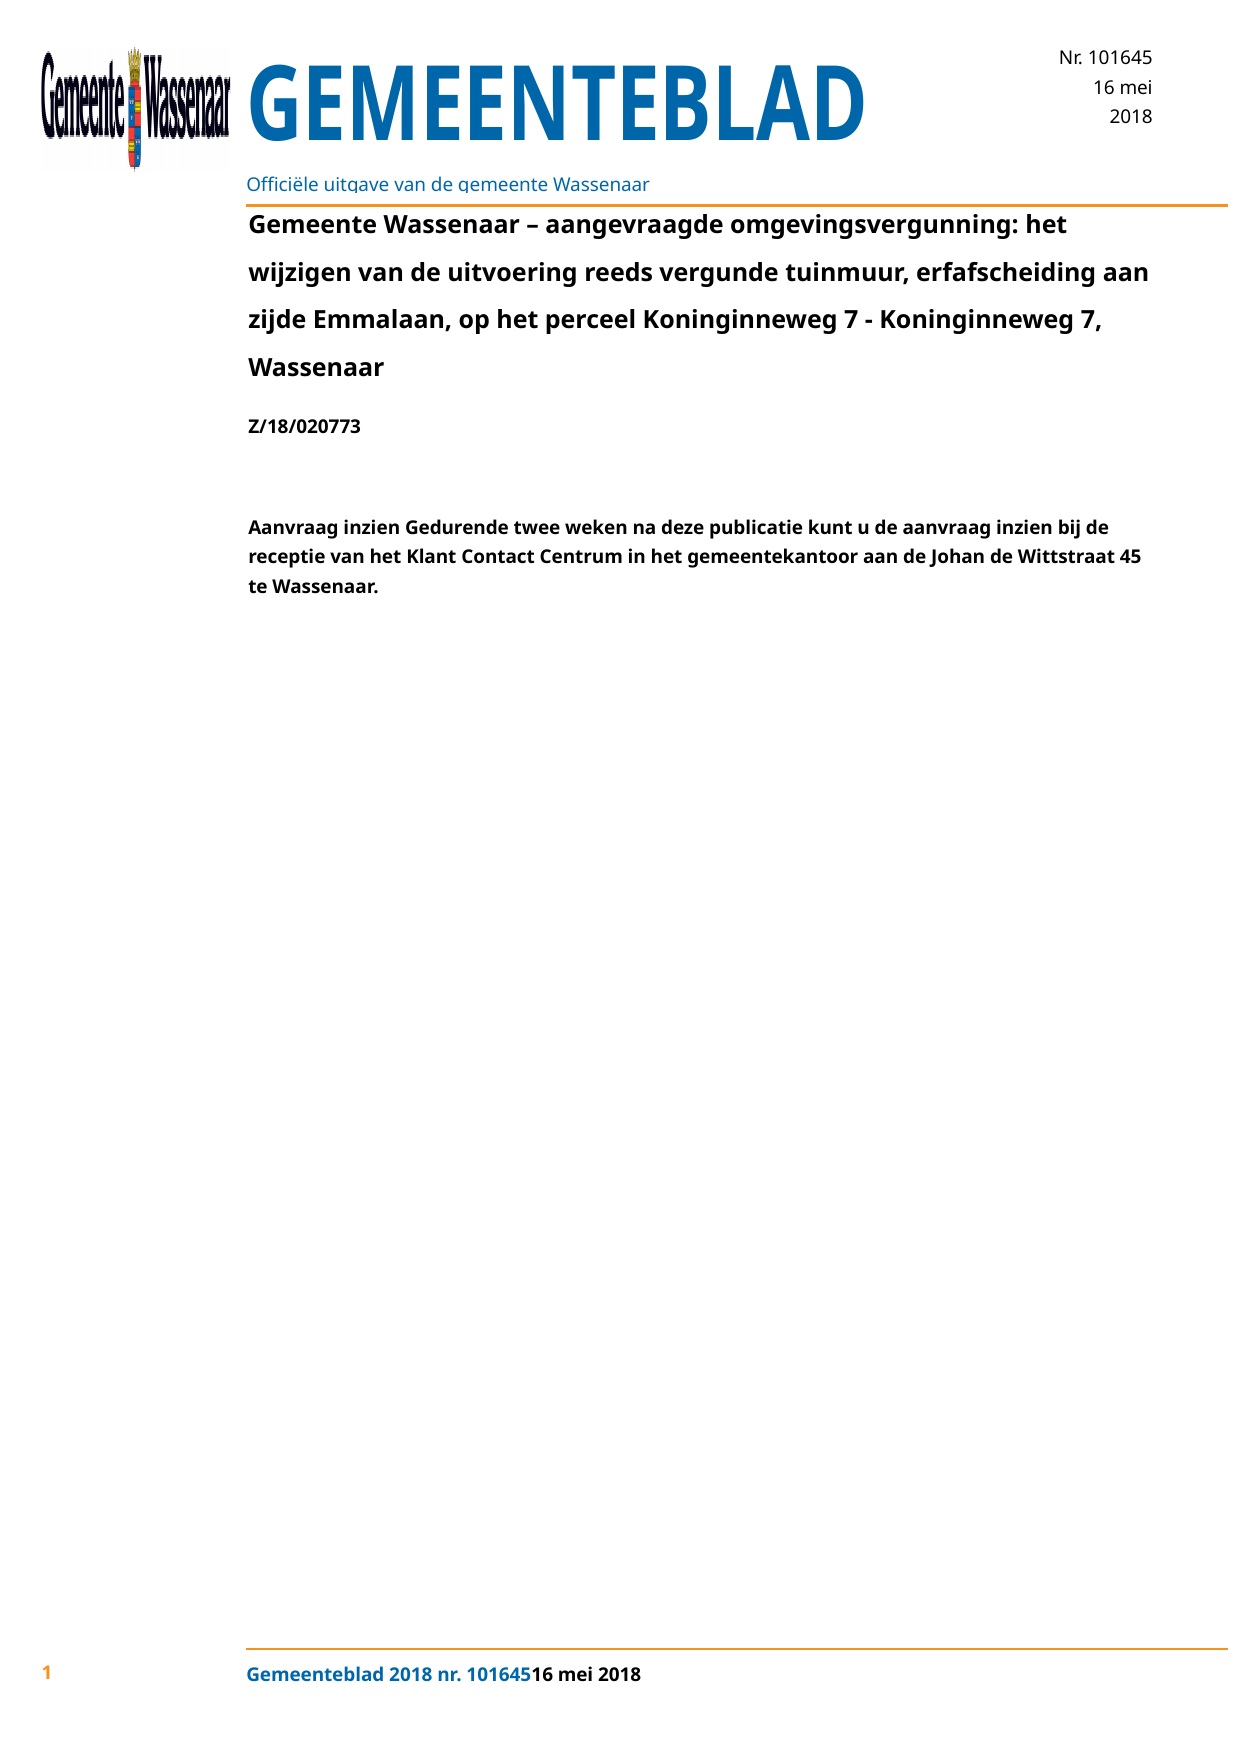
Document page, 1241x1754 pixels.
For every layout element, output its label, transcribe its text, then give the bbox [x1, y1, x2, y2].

picture [41, 47, 231, 172]
text Z/18/020773 [248, 413, 1152, 439]
text Aanvraag inzien Gedurende twee weken na deze publicatie kunt u de aanvraag inzien bij de receptie van het Klant Contact Centrum in het gemeentekantoor aan de Johan de Wittstraat 45 te Wassenaar. [248, 514, 1152, 599]
text Gemeente Wassenaar – aangevraagde omgevingsvergunning: het wijzigen van de uitvoering reeds vergunde tuinmuur, erfafscheiding aan zijde Emmalaan, op het perceel Koninginneweg 7 - Koninginneweg 7, Wassenaar [248, 207, 1152, 384]
